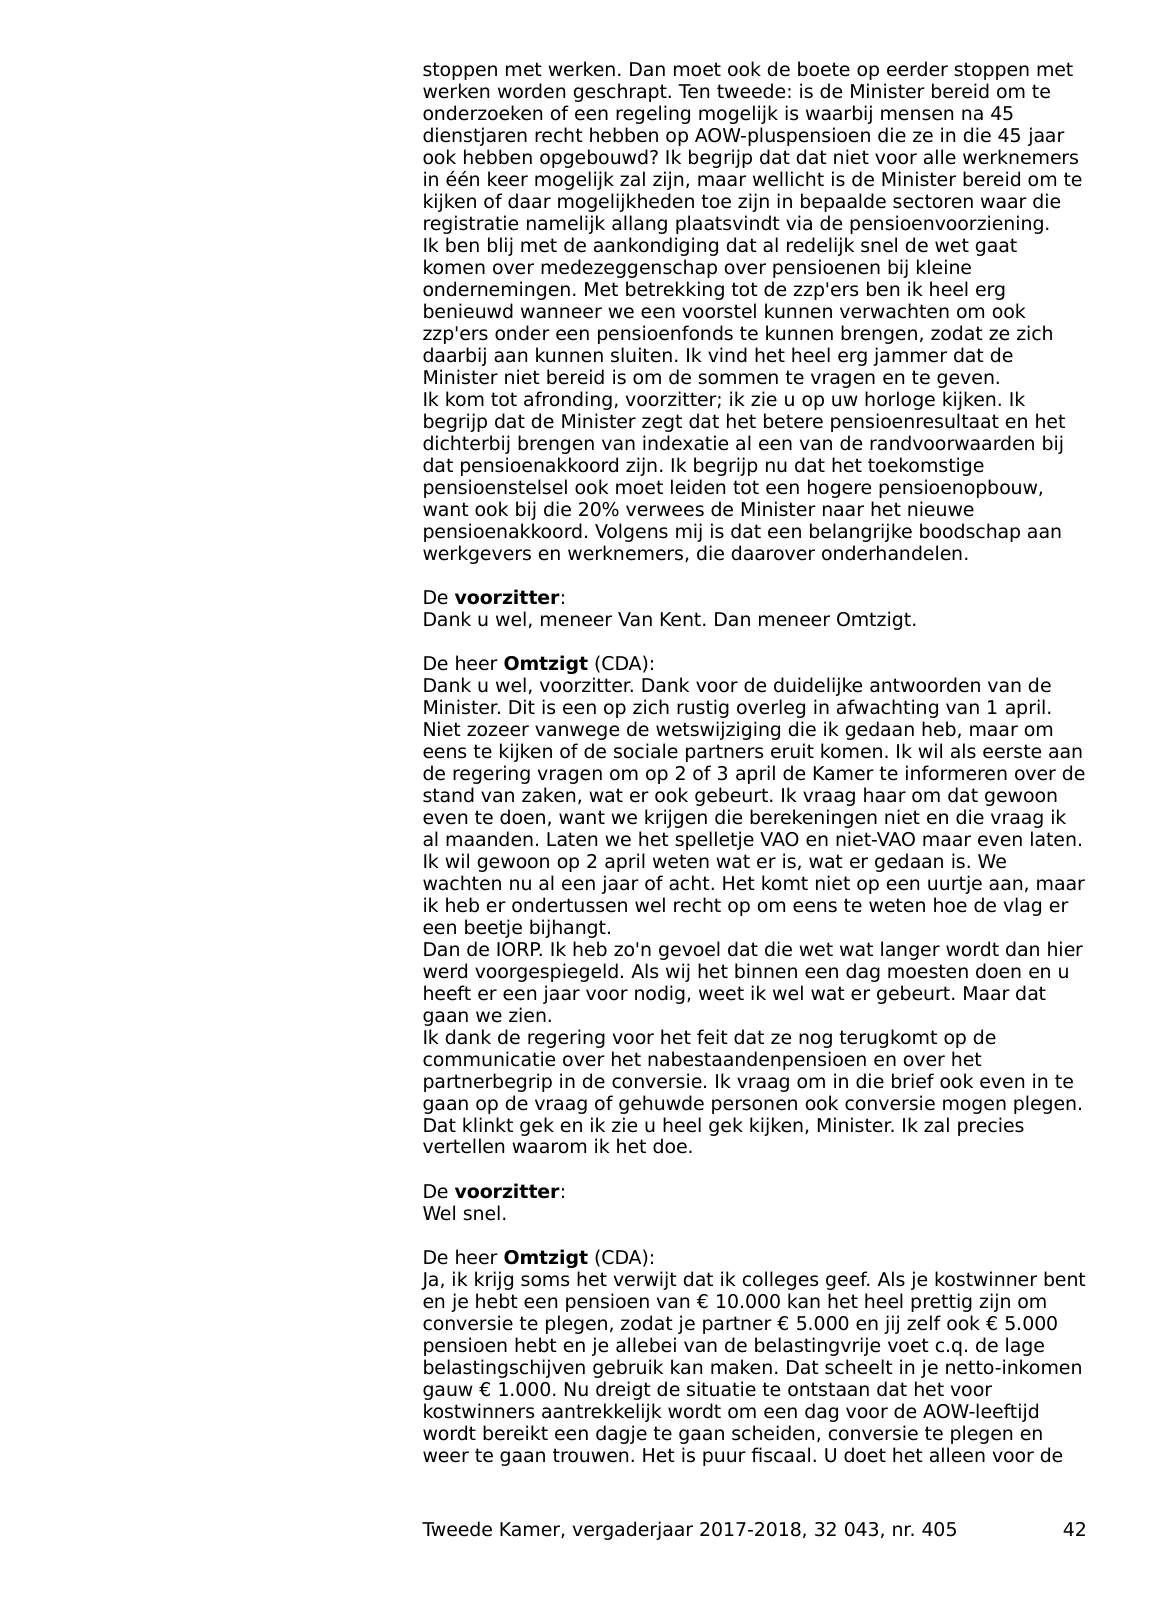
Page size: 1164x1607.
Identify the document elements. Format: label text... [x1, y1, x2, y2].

text Wel snel. [422, 1203, 1087, 1224]
text Ja, ik krijg soms het verwijt dat ik colleges geef. Als je kostwinner bent en je hebt een pensioen van € 10.000 kan het heel prettig zijn om conversie te plegen, zodat je partner € 5.000 en jij zelf ook € 5.000 pensioen hebt en je allebei van de belastingvrije voet c.q. de lage belastingschijven gebruik kan maken. Dat scheelt in je netto-inkomen gauw € 1.000. Nu dreigt de situatie te ontstaan dat het voor kostwinners aantrekkelijk wordt om een dag voor de AOW-leeftijd wordt bereikt een dagje te gaan scheiden, conversie te plegen en weer te gaan trouwen. Het is puur fiscaal. U doet het alleen voor de [422, 1269, 1087, 1467]
text Dank u wel, meneer Van Kent. Dan meneer Omtzigt. [422, 609, 1087, 631]
text Ik dank de regering voor het feit dat ze nog terugkomt op de communicatie over het nabestaandenpensioen en over het partnerbegrip in de conversie. Ik vraag om in die brief ook even in te gaan op de vraag of gehuwde personen ook conversie mogen plegen. Dat klinkt gek en ik zie u heel gek kijken, Minister. Ik zal precies vertellen waarom ik het doe. [422, 1027, 1087, 1158]
text Dan de IORP. Ik heb zo'n gevoel dat die wet wat langer wordt dan hier werd voorgespiegeld. Als wij het binnen een dag moesten doen en u heeft er een jaar voor nodig, weet ik wel wat er gebeurt. Maar dat gaan we zien. [422, 939, 1087, 1027]
text De heer Omtzigt (CDA): [422, 653, 1087, 675]
text Ik ben blij met de aankondiging dat al redelijk snel de wet gaat komen over medezeggenschap over pensioenen bij kleine ondernemingen. Met betrekking tot de zzp'ers ben ik heel erg benieuwd wanneer we een voorstel kunnen verwachten om ook zzp'ers onder een pensioenfonds te kunnen brengen, zodat ze zich daarbij aan kunnen sluiten. Ik vind het heel erg jammer dat de Minister niet bereid is om de sommen te vragen en te geven. [422, 235, 1087, 389]
text Ik kom tot afronding, voorzitter; ik zie u op uw horloge kijken. Ik begrijp dat de Minister zegt dat het betere pensioenresultaat en het dichterbij brengen van indexatie al een van de randvoorwaarden bij dat pensioenakkoord zijn. Ik begrijp nu dat het toekomstige pensioenstelsel ook moet leiden tot een hogere pensioenopbouw, want ook bij die 20% verwees de Minister naar het nieuwe pensioenakkoord. Volgens mij is dat een belangrijke boodschap aan werkgevers en werknemers, die daarover onderhandelen. [422, 389, 1087, 564]
text Dank u wel, voorzitter. Dank voor de duidelijke antwoorden van de Minister. Dit is een op zich rustig overleg in afwachting van 1 april. Niet zozeer vanwege de wetswijziging die ik gedaan heb, maar om eens te kijken of de sociale partners eruit komen. Ik wil als eerste aan de regering vragen om op 2 of 3 april de Kamer te informeren over de stand van zaken, wat er ook gebeurt. Ik vraag haar om dat gewoon even te doen, want we krijgen die berekeningen niet en die vraag ik al maanden. Laten we het spelletje VAO en niet-VAO maar even laten. Ik wil gewoon op 2 april weten wat er is, wat er gedaan is. We wachten nu al een jaar of acht. Het komt niet op een uurtje aan, maar ik heb er ondertussen wel recht op om eens te weten hoe de vlag er een beetje bijhangt. [422, 675, 1087, 939]
text De voorzitter: [422, 1181, 1087, 1203]
text De voorzitter: [422, 587, 1087, 609]
text De heer Omtzigt (CDA): [422, 1247, 1087, 1269]
text stoppen met werken. Dan moet ook de boete op eerder stoppen met werken worden geschrapt. Ten tweede: is de Minister bereid om te onderzoeken of een regeling mogelijk is waarbij mensen na 45 dienstjaren recht hebben op AOW-pluspensioen die ze in die 45 jaar ook hebben opgebouwd? Ik begrijp dat dat niet voor alle werknemers in één keer mogelijk zal zijn, maar wellicht is de Minister bereid om te kijken of daar mogelijkheden toe zijn in bepaalde sectoren waar die registratie namelijk allang plaatsvindt via de pensioenvoorziening. [422, 59, 1087, 235]
